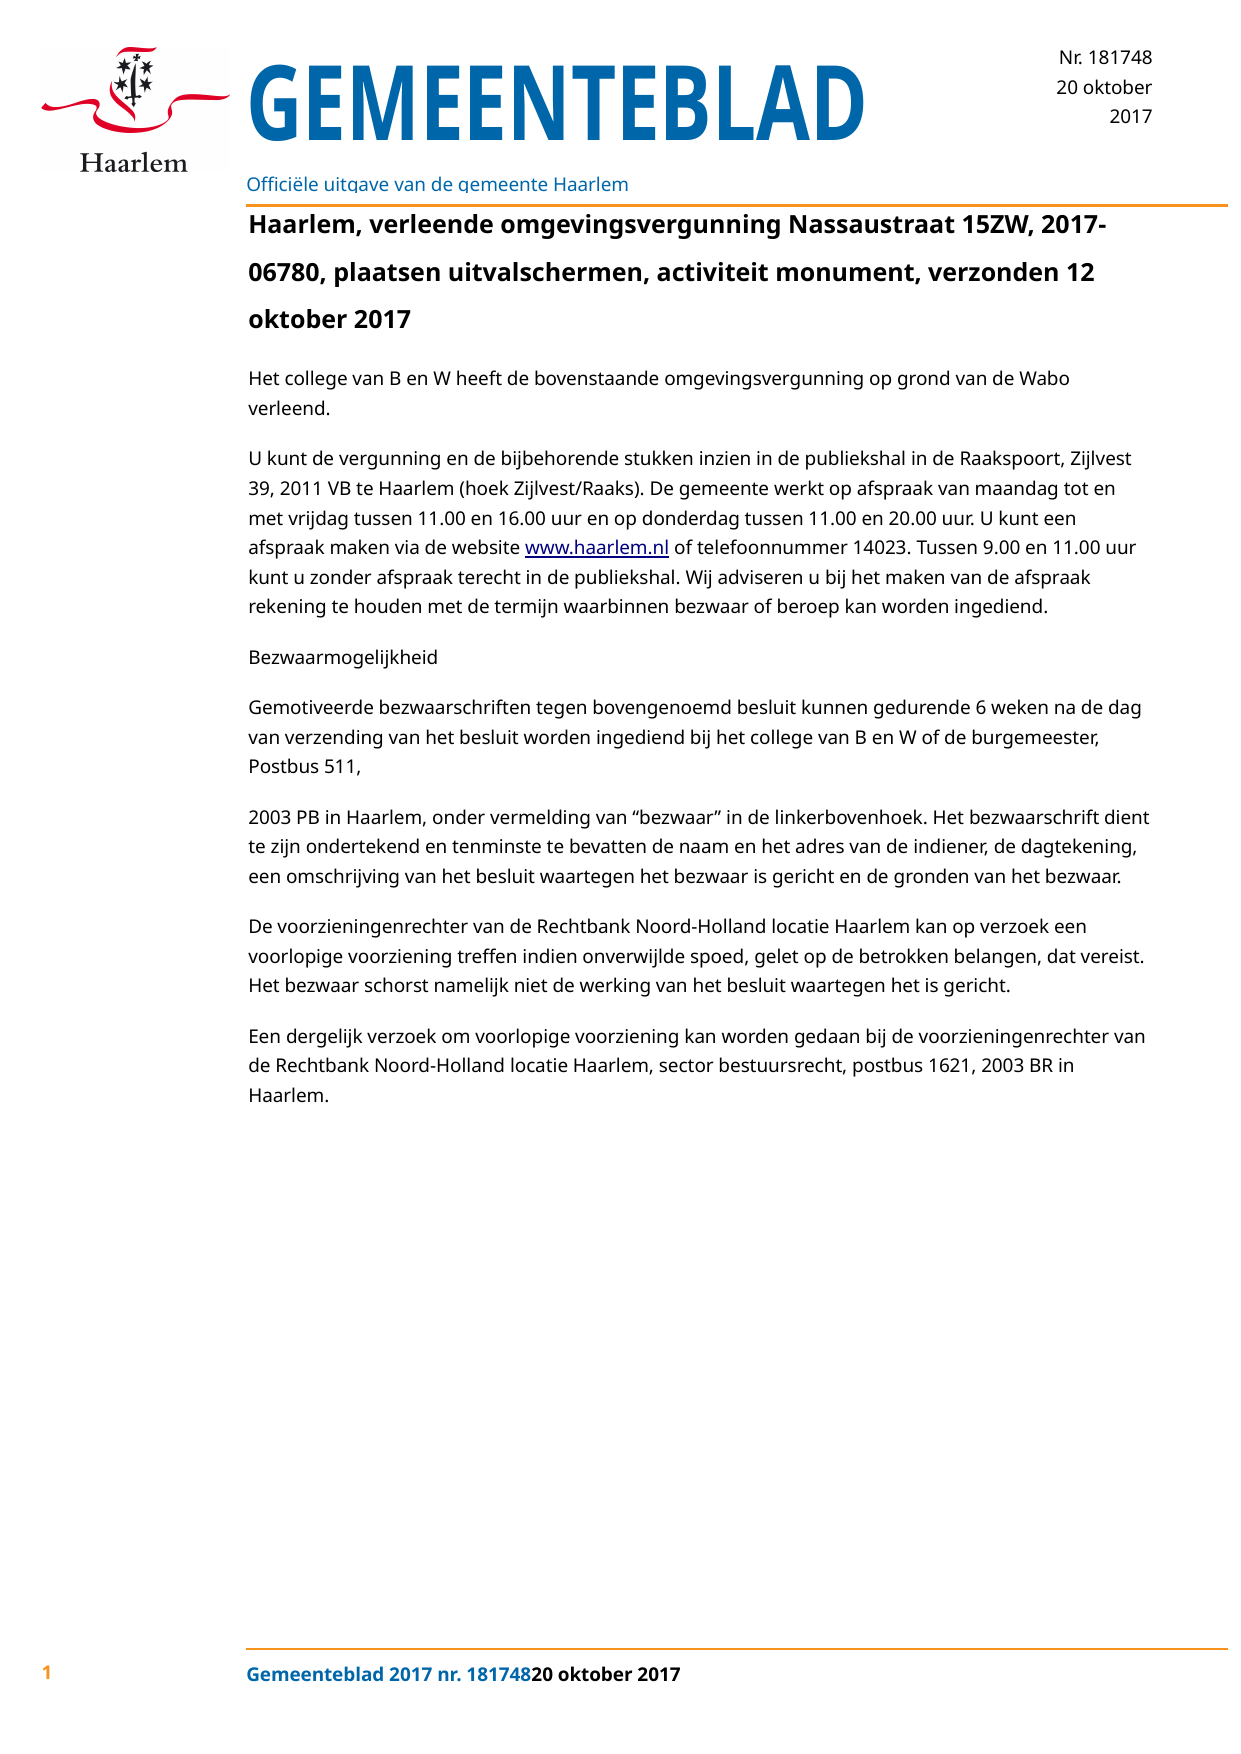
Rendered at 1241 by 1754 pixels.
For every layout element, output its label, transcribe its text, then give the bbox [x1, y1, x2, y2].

text Gemotiveerde bezwaarschriften tegen bovengenoemd besluit kunnen gedurende 6 weken na de dag van verzending van het besluit worden ingediend bij het college van B en W of de burgemeester, Postbus 511, [248, 694, 1152, 779]
picture [41, 47, 231, 172]
text U kunt de vergunning en de bijbehorende stukken inzien in de publiekshal in de Raakspoort, Zijlvest 39, 2011 VB te Haarlem (hoek Zijlvest/Raaks). De gemeente werkt op afspraak van maandag tot en met vrijdag tussen 11.00 en 16.00 uur en op donderdag tussen 11.00 en 20.00 uur. U kunt een afspraak maken via de website www.haarlem.nl of telefoonnummer 14023. Tussen 9.00 en 11.00 uur kunt u zonder afspraak terecht in de publiekshal. Wij adviseren u bij het maken van de afspraak rekening te houden met de termijn waarbinnen bezwaar of beroep kan worden ingediend. [248, 446, 1152, 619]
text De voorzieningenrechter van de Rechtbank Noord-Holland locatie Haarlem kan op verzoek een voorlopige voorziening treffen indien onverwijlde spoed, gelet op de betrokken belangen, dat vereist. Het bezwaar schorst namelijk niet de werking van het besluit waartegen het is gericht. [248, 913, 1152, 998]
text Haarlem, verleende omgevingsvergunning Nassaustraat 15ZW, 2017-06780, plaatsen uitvalschermen, activiteit monument, verzonden 12 oktober 2017 [248, 207, 1152, 336]
text Het college van B en W heeft de bovenstaande omgevingsvergunning op grond van de Wabo verleend. [248, 366, 1152, 421]
text Bezwaarmogelijkheid [248, 644, 1152, 669]
text Een dergelijk verzoek om voorlopige voorziening kan worden gedaan bij de voorzieningenrechter van de Rechtbank Noord-Holland locatie Haarlem, sector bestuursrecht, postbus 1621, 2003 BR in Haarlem. [248, 1023, 1152, 1108]
text 2003 PB in Haarlem, onder vermelding van “bezwaar” in de linkerbovenhoek. Het bezwaarschrift dient te zijn ondertekend en tenminste te bevatten de naam en het adres van de indiener, de dagtekening, een omschrijving van het besluit waartegen het bezwaar is gericht en de gronden van het bezwaar. [248, 804, 1152, 889]
